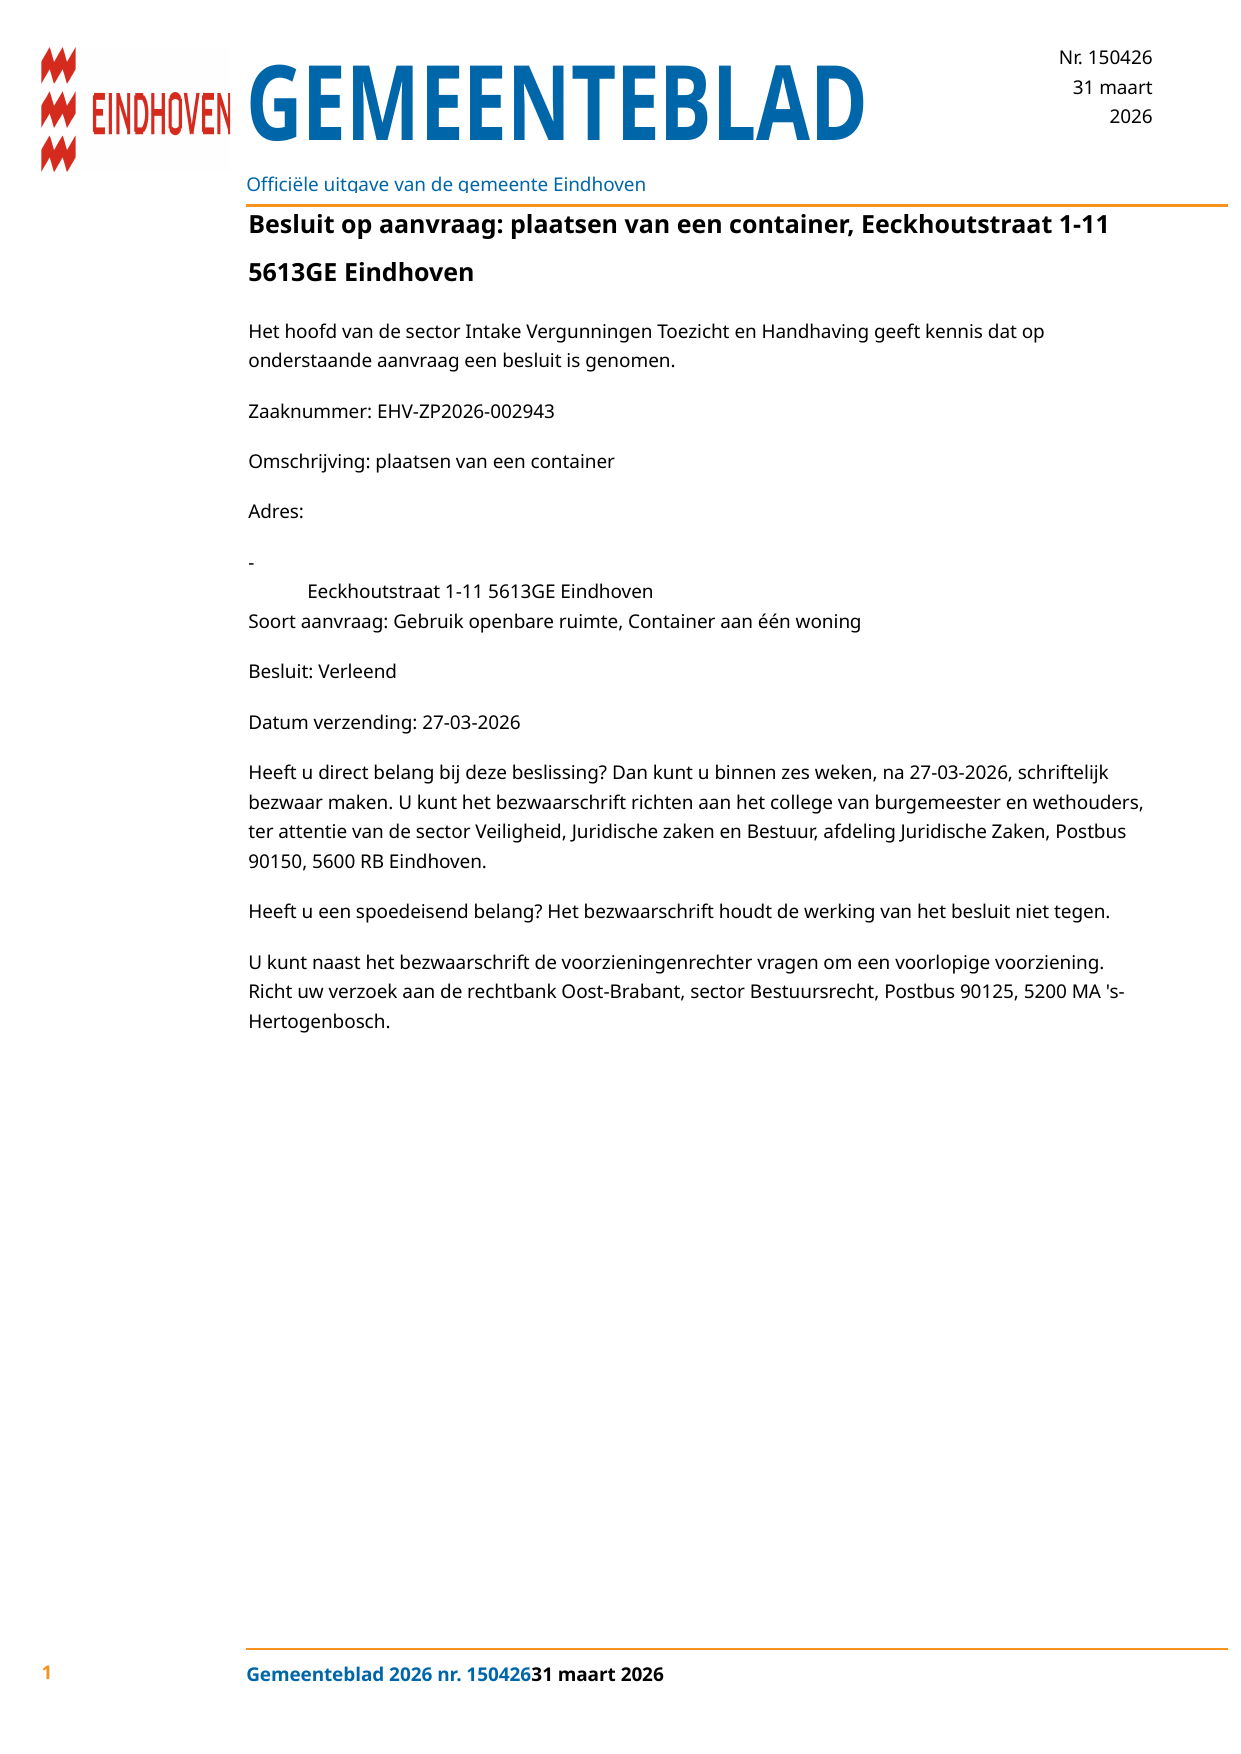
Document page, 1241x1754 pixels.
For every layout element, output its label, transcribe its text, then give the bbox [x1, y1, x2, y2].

text Soort aanvraag: Gebruik openbare ruimte, Container aan één woning [248, 608, 1152, 634]
text Het hoofd van de sector Intake Vergunningen Toezicht en Handhaving geeft kennis dat op onderstaande aanvraag een besluit is genomen. [248, 318, 1152, 373]
text Besluit: Verleend [248, 659, 1152, 684]
picture [41, 47, 231, 172]
text Zaaknummer: EHV-ZP2026-002943 [248, 398, 1152, 424]
list Eeckhoutstraat 1-11 5613GE Eindhoven [248, 579, 1152, 604]
text Omschrijving: plaatsen van een container [248, 448, 1152, 474]
text Datum verzending: 27-03-2026 [248, 709, 1152, 735]
text U kunt naast het bezwaarschrift de voorzieningenrechter vragen om een voorlopige voorziening. Richt uw verzoek aan de rechtbank Oost-Brabant, sector Bestuursrecht, Postbus 90125, 5200 MA 's-Hertogenbosch. [248, 949, 1152, 1034]
text Heeft u direct belang bij deze beslissing? Dan kunt u binnen zes weken, na 27-03-2026, schriftelijk bezwaar maken. U kunt het bezwaarschrift richten aan het college van burgemeester en wethouders, ter attentie van de sector Veiligheid, Juridische zaken en Bestuur, afdeling Juridische Zaken, Postbus 90150, 5600 RB Eindhoven. [248, 759, 1152, 874]
text Adres: [248, 499, 1152, 524]
text Besluit op aanvraag: plaatsen van een container, Eeckhoutstraat 1-11 5613GE Eindhoven [248, 207, 1152, 288]
text Heeft u een spoedeisend belang? Het bezwaarschrift houdt de werking van het besluit niet tegen. [248, 899, 1152, 924]
